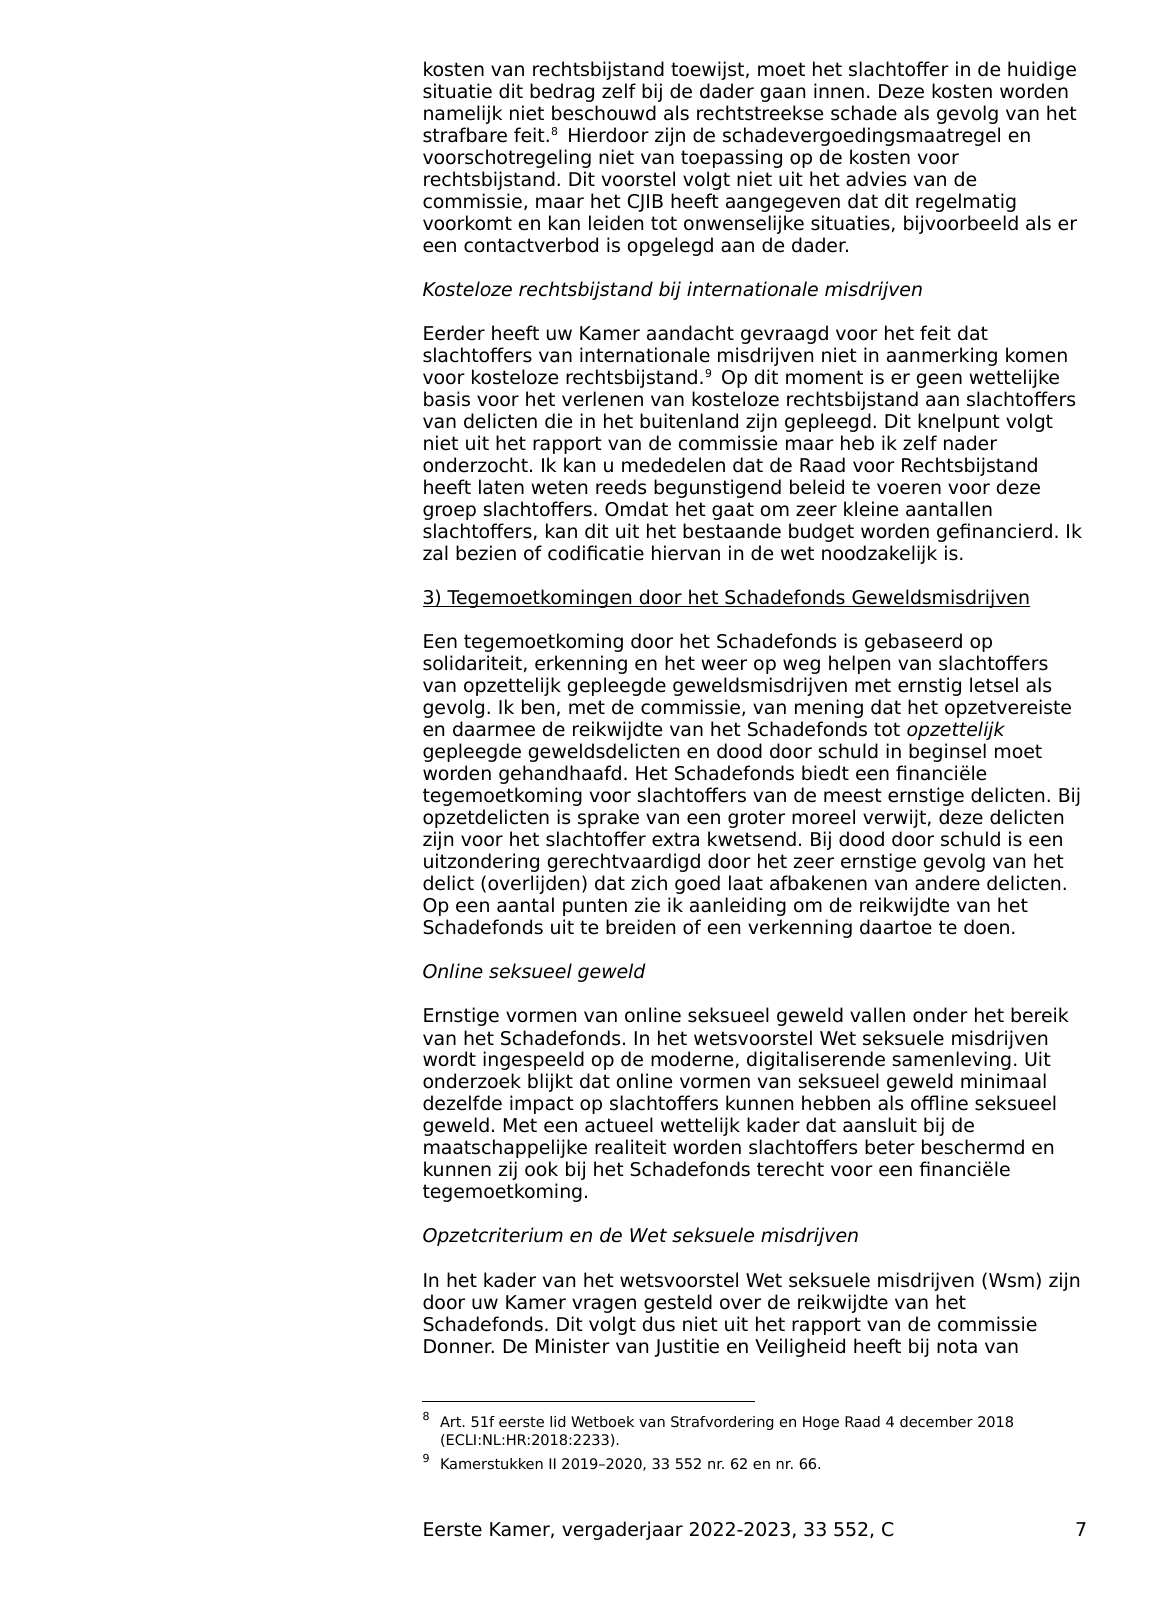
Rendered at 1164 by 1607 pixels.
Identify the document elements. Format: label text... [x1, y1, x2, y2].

subtitle Opzetcriterium en de Wet seksuele misdrijven [422, 1225, 1087, 1247]
text Een tegemoetkoming door het Schadefonds is gebaseerd op solidariteit, erkenning en het weer op weg helpen van slachtoffers van opzettelijk gepleegde geweldsmisdrijven met ernstig letsel als gevolg. Ik ben, met de commissie, van mening dat het opzetvereiste en daarmee de reikwijdte van het Schadefonds tot opzettelijk gepleegde geweldsdelicten en dood door schuld in beginsel moet worden gehandhaafd. Het Schadefonds biedt een financiële tegemoetkoming voor slachtoffers van de meest ernstige delicten. Bij opzetdelicten is sprake van een groter moreel verwijt, deze delicten zijn voor het slachtoffer extra kwetsend. Bij dood door schuld is een uitzondering gerechtvaardigd door het zeer ernstige gevolg van het delict (overlijden) dat zich goed laat afbakenen van andere delicten. Op een aantal punten zie ik aanleiding om de reikwijdte van het Schadefonds uit te breiden of een verkenning daartoe te doen. [422, 631, 1087, 939]
text In het kader van het wetsvoorstel Wet seksuele misdrijven (Wsm) zijn door uw Kamer vragen gesteld over de reikwijdte van het Schadefonds. Dit volgt dus niet uit het rapport van de commissie Donner. De Minister van Justitie en Veiligheid heeft bij nota van [422, 1269, 1087, 1357]
subtitle Online seksueel geweld [422, 961, 1087, 983]
text Kamerstukken II 2019–2020, 33 552 nr. 62 en nr. 66. [422, 1452, 1087, 1474]
text Eerder heeft uw Kamer aandacht gevraagd voor het feit dat slachtoffers van internationale misdrijven niet in aanmerking komen voor kosteloze rechtsbijstand. Op dit moment is er geen wettelijke basis voor het verlenen van kosteloze rechtsbijstand aan slachtoffers van delicten die in het buitenland zijn gepleegd. Dit knelpunt volgt niet uit het rapport van de commissie maar heb ik zelf nader onderzocht. Ik kan u mededelen dat de Raad voor Rechtsbijstand heeft laten weten reeds begunstigend beleid te voeren voor deze groep slachtoffers. Omdat het gaat om zeer kleine aantallen slachtoffers, kan dit uit het bestaande budget worden gefinancierd. Ik zal bezien of codificatie hiervan in de wet noodzakelijk is. [422, 323, 1087, 565]
subtitle 3) Tegemoetkomingen door het Schadefonds Geweldsmisdrijven [422, 587, 1087, 609]
subtitle Kosteloze rechtsbijstand bij internationale misdrijven [422, 279, 1087, 301]
text Art. 51f eerste lid Wetboek van Strafvordering en Hoge Raad 4 december 2018 (ECLI:NL:HR:2018:2233). [422, 1410, 1087, 1449]
text kosten van rechtsbijstand toewijst, moet het slachtoffer in de huidige situatie dit bedrag zelf bij de dader gaan innen. Deze kosten worden namelijk niet beschouwd als rechtstreekse schade als gevolg van het strafbare feit. Hierdoor zijn de schadevergoedingsmaatregel en voorschotregeling niet van toepassing op de kosten voor rechtsbijstand. Dit voorstel volgt niet uit het advies van de commissie, maar het CJIB heeft aangegeven dat dit regelmatig voorkomt en kan leiden tot onwenselijke situaties, bijvoorbeeld als er een contactverbod is opgelegd aan de dader. [422, 59, 1087, 257]
text Ernstige vormen van online seksueel geweld vallen onder het bereik van het Schadefonds. In het wetsvoorstel Wet seksuele misdrijven wordt ingespeeld op de moderne, digitaliserende samenleving. Uit onderzoek blijkt dat online vormen van seksueel geweld minimaal dezelfde impact op slachtoffers kunnen hebben als offline seksueel geweld. Met een actueel wettelijk kader dat aansluit bij de maatschappelijke realiteit worden slachtoffers beter beschermd en kunnen zij ook bij het Schadefonds terecht voor een financiële tegemoetkoming. [422, 1005, 1087, 1203]
